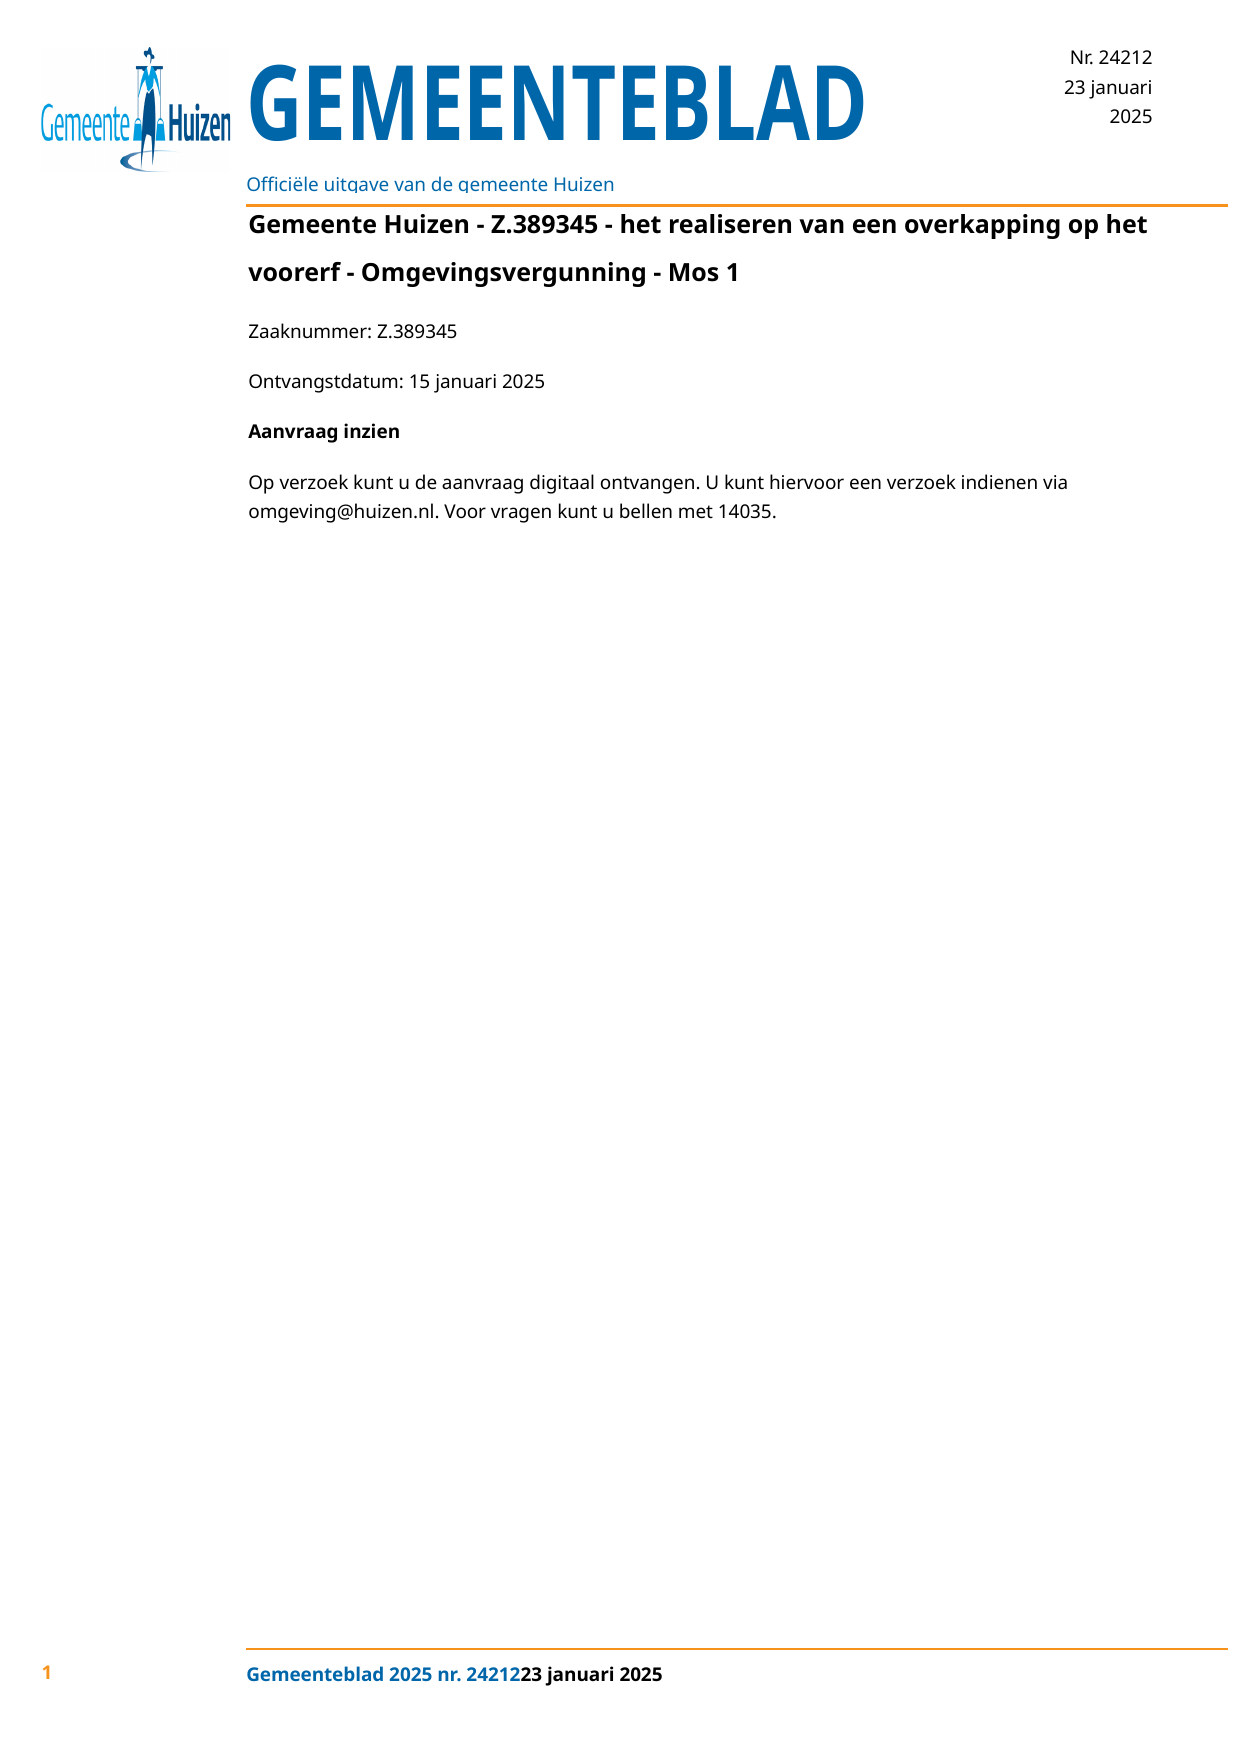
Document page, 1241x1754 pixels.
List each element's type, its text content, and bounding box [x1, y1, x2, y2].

text Zaaknummer: Z.389345 [248, 318, 1152, 344]
text Ontvangstdatum: 15 januari 2025 [248, 368, 1152, 394]
text Gemeente Huizen - Z.389345 - het realiseren van een overkapping op het voorerf - Omgevingsvergunning - Mos 1 [248, 207, 1152, 288]
text Aanvraag inzien [248, 419, 1152, 444]
picture [41, 47, 231, 172]
text Op verzoek kunt u de aanvraag digitaal ontvangen. U kunt hiervoor een verzoek indienen via omgeving@huizen.nl. Voor vragen kunt u bellen met 14035. [248, 469, 1152, 524]
